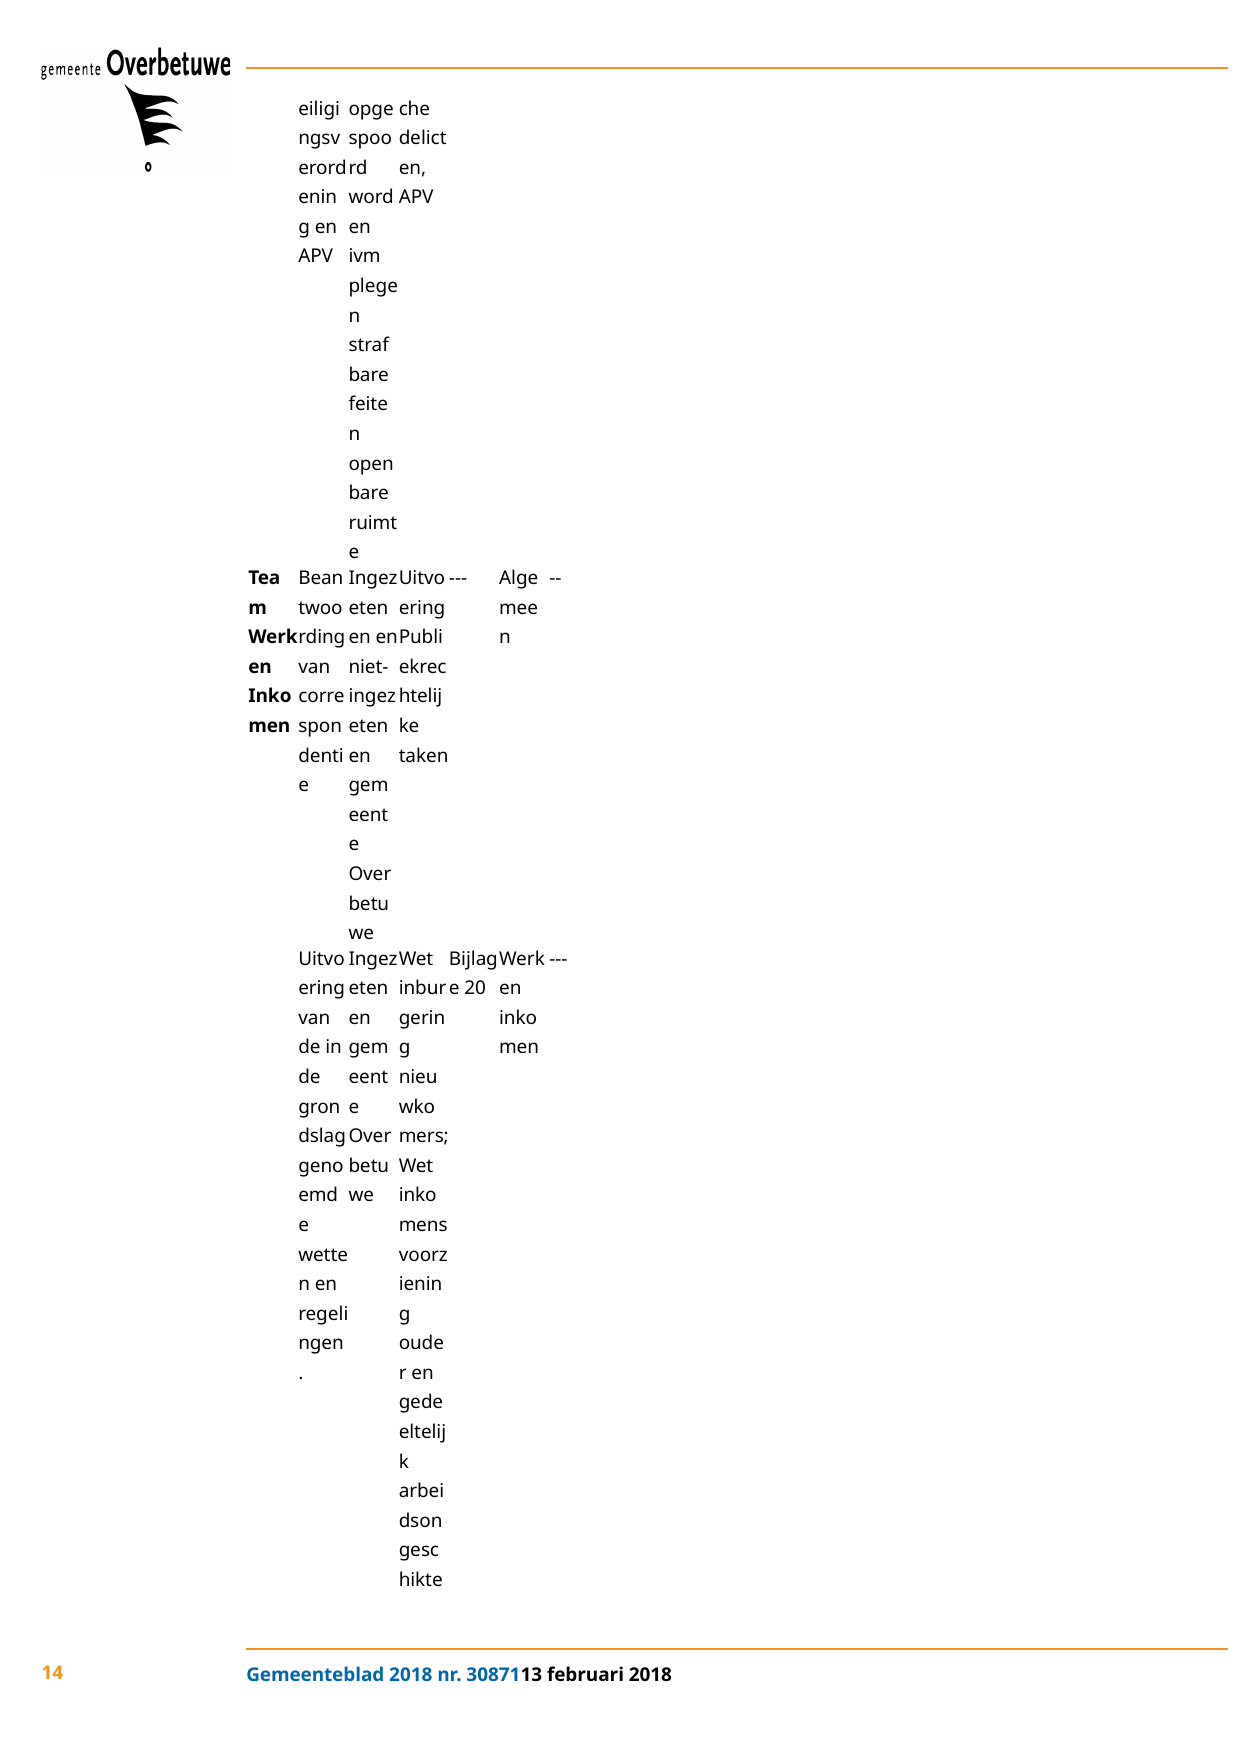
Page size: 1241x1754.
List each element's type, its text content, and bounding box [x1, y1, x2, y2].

table_cell -- [549, 564, 599, 945]
table_cell Ingezetenen en niet-ingezetenen gemeente Overbetuwe [348, 564, 398, 945]
table_cell che delicten, APV [399, 95, 449, 564]
picture [41, 47, 231, 172]
table_cell Algemeen [499, 564, 549, 945]
table_cell --- [549, 95, 599, 564]
table_cell eiligingsverordening en APV [298, 95, 348, 564]
table_cell Uitvoering van de in de grondslag genoemde wetten en regelingen. [298, 945, 348, 1592]
table_cell --- [549, 945, 599, 1592]
table_cell Team Werk en Inkomen [248, 564, 298, 1592]
table_cell Bijlage 20 [449, 945, 499, 1592]
table_cell --- [449, 564, 499, 945]
table_cell Ingezetenen gemeente Overbetuwe [348, 945, 398, 1592]
table_cell [248, 95, 298, 564]
table_cell [449, 95, 499, 564]
table_cell opgespoord worden ivm plegen strafbare feiten openbare ruimte [348, 95, 398, 564]
table_cell Wet inburgering nieuwkomers; Wet inkomensvoorziening ouder en gedeeltelijk arbeidsongeschikte [399, 945, 449, 1592]
table_cell Werk en inkomen [499, 945, 549, 1592]
table_cell Uitvoering Publiekrechtelijke taken [399, 564, 449, 945]
table_cell [499, 95, 549, 564]
table_cell Beantwoording van correspondentie [298, 564, 348, 945]
